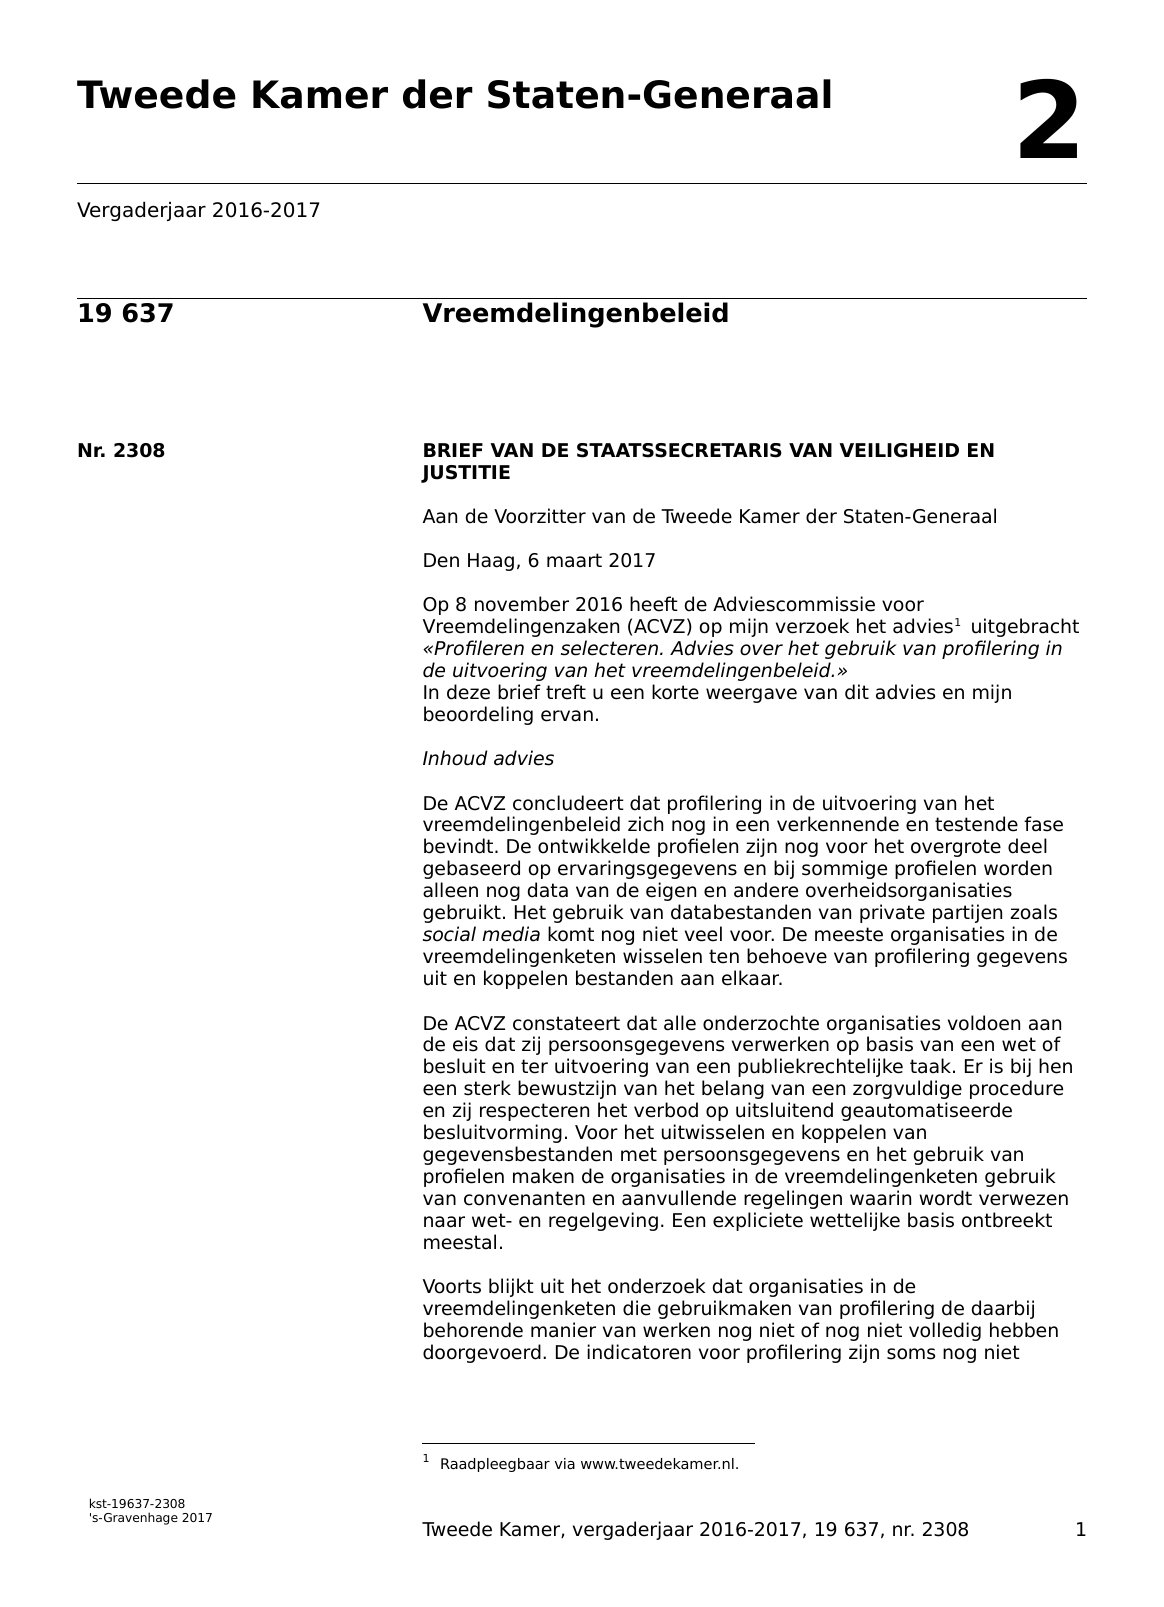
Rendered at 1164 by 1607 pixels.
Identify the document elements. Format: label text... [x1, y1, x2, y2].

subtitle Inhoud advies [422, 748, 1087, 770]
subtitle 19 637 Vreemdelingenbeleid [77, 299, 1087, 329]
subtitle Nr. 2308 BRIEF VAN DE STAATSSECRETARIS VAN VEILIGHEID EN JUSTITIE [77, 440, 1087, 484]
text Op 8 november 2016 heeft de Adviescommissie voor Vreemdelingenzaken (ACVZ) op mijn verzoek het advies uitgebracht «Profileren en selecteren. Advies over het gebruik van profilering in de uitvoering van het vreemdelingenbeleid.» [422, 594, 1087, 682]
text Den Haag, 6 maart 2017 [422, 550, 1087, 572]
table_header Tweede Kamer der Staten-Generaal [77, 59, 886, 183]
table_header 2 [886, 59, 1087, 183]
text Voorts blijkt uit het onderzoek dat organisaties in de vreemdelingenketen die gebruikmaken van profilering de daarbij behorende manier van werken nog niet of nog niet volledig hebben doorgevoerd. De indicatoren voor profilering zijn soms nog niet [422, 1276, 1087, 1364]
table_cell Vergaderjaar 2016-2017 [77, 184, 1087, 298]
text Raadpleegbaar via www.tweedekamer.nl. [422, 1452, 1087, 1474]
text In deze brief treft u een korte weergave van dit advies en mijn beoordeling ervan. [422, 682, 1087, 726]
text kst-19637-2308 [88, 1497, 323, 1511]
text 's-Gravenhage 2017 [88, 1511, 323, 1525]
text De ACVZ constateert dat alle onderzochte organisaties voldoen aan de eis dat zij persoonsgegevens verwerken op basis van een wet of besluit en ter uitvoering van een publiekrechtelijke taak. Er is bij hen een sterk bewustzijn van het belang van een zorgvuldige procedure en zij respecteren het verbod op uitsluitend geautomatiseerde besluitvorming. Voor het uitwisselen en koppelen van gegevensbestanden met persoonsgegevens en het gebruik van profielen maken de organisaties in de vreemdelingenketen gebruik van convenanten en aanvullende regelingen waarin wordt verwezen naar wet- en regelgeving. Een expliciete wettelijke basis ontbreekt meestal. [422, 1012, 1087, 1254]
text Aan de Voorzitter van de Tweede Kamer der Staten-Generaal [422, 506, 1087, 528]
text De ACVZ concludeert dat profilering in de uitvoering van het vreemdelingenbeleid zich nog in een verkennende en testende fase bevindt. De ontwikkelde profielen zijn nog voor het overgrote deel gebaseerd op ervaringsgegevens en bij sommige profielen worden alleen nog data van de eigen en andere overheidsorganisaties gebruikt. Het gebruik van databestanden van private partijen zoals social media komt nog niet veel voor. De meeste organisaties in de vreemdelingenketen wisselen ten behoeve van profilering gegevens uit en koppelen bestanden aan elkaar. [422, 792, 1087, 990]
